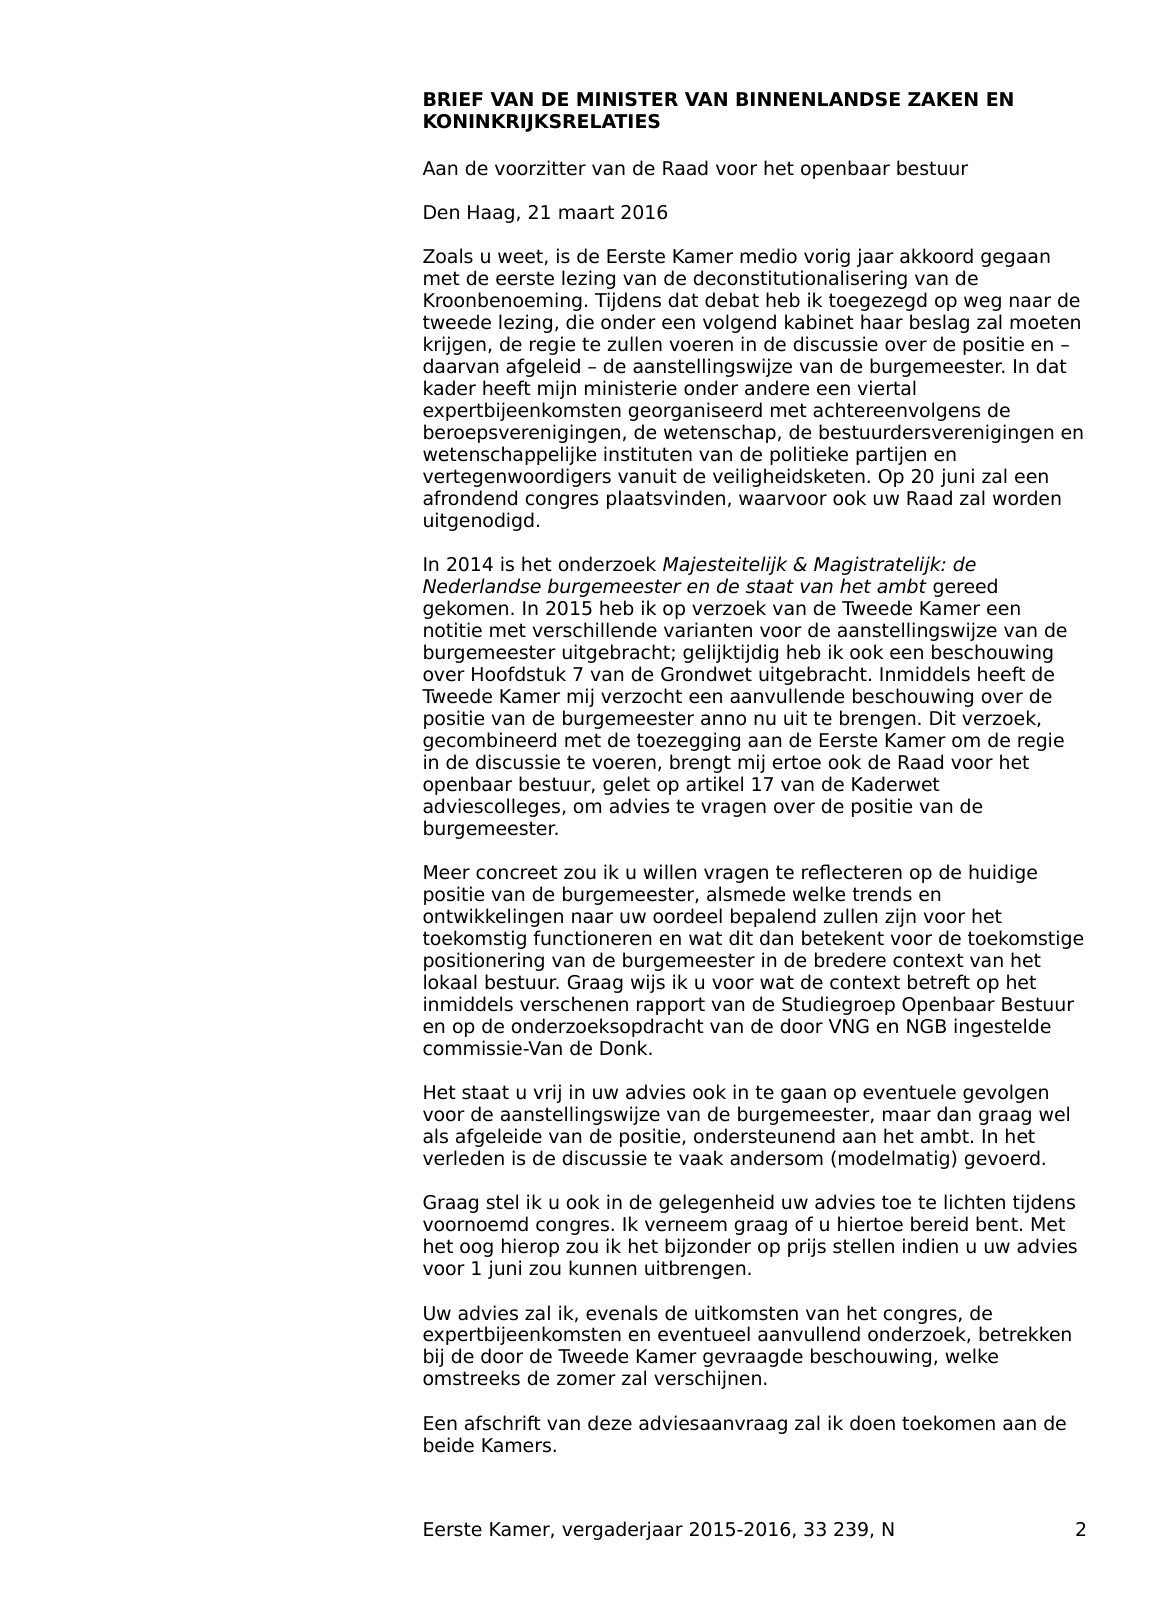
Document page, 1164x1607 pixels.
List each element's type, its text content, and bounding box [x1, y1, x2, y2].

text Den Haag, 21 maart 2016 [422, 202, 1087, 224]
subtitle BRIEF VAN DE MINISTER VAN BINNENLANDSE ZAKEN EN KONINKRIJKSRELATIES [422, 89, 1087, 133]
text Meer concreet zou ik u willen vragen te reflecteren op de huidige positie van de burgemeester, alsmede welke trends en ontwikkelingen naar uw oordeel bepalend zullen zijn voor het toekomstig functioneren en wat dit dan betekent voor de toekomstige positionering van de burgemeester in de bredere context van het lokaal bestuur. Graag wijs ik u voor wat de context betreft op het inmiddels verschenen rapport van de Studiegroep Openbaar Bestuur en op de onderzoeksopdracht van de door VNG en NGB ingestelde commissie-Van de Donk. [422, 862, 1087, 1060]
text Aan de voorzitter van de Raad voor het openbaar bestuur [422, 158, 1087, 180]
text Graag stel ik u ook in de gelegenheid uw advies toe te lichten tijdens voornoemd congres. Ik verneem graag of u hiertoe bereid bent. Met het oog hierop zou ik het bijzonder op prijs stellen indien u uw advies voor 1 juni zou kunnen uitbrengen. [422, 1192, 1087, 1280]
text Het staat u vrij in uw advies ook in te gaan op eventuele gevolgen voor de aanstellingswijze van de burgemeester, maar dan graag wel als afgeleide van de positie, ondersteunend aan het ambt. In het verleden is de discussie te vaak andersom (modelmatig) gevoerd. [422, 1082, 1087, 1170]
text Uw advies zal ik, evenals de uitkomsten van het congres, de expertbijeenkomsten en eventueel aanvullend onderzoek, betrekken bij de door de Tweede Kamer gevraagde beschouwing, welke omstreeks de zomer zal verschijnen. [422, 1302, 1087, 1390]
text Een afschrift van deze adviesaanvraag zal ik doen toekomen aan de beide Kamers. [422, 1412, 1087, 1456]
text Zoals u weet, is de Eerste Kamer medio vorig jaar akkoord gegaan met de eerste lezing van de deconstitutionalisering van de Kroonbenoeming. Tijdens dat debat heb ik toegezegd op weg naar de tweede lezing, die onder een volgend kabinet haar beslag zal moeten krijgen, de regie te zullen voeren in de discussie over de positie en – daarvan afgeleid – de aanstellingswijze van de burgemeester. In dat kader heeft mijn ministerie onder andere een viertal expertbijeenkomsten georganiseerd met achtereenvolgens de beroepsverenigingen, de wetenschap, de bestuurdersverenigingen en wetenschappelijke instituten van de politieke partijen en vertegenwoordigers vanuit de veiligheidsketen. Op 20 juni zal een afrondend congres plaatsvinden, waarvoor ook uw Raad zal worden uitgenodigd. [422, 246, 1087, 532]
text In 2014 is het onderzoek Majesteitelijk & Magistratelijk: de Nederlandse burgemeester en de staat van het ambt gereed gekomen. In 2015 heb ik op verzoek van de Tweede Kamer een notitie met verschillende varianten voor de aanstellingswijze van de burgemeester uitgebracht; gelijktijdig heb ik ook een beschouwing over Hoofdstuk 7 van de Grondwet uitgebracht. Inmiddels heeft de Tweede Kamer mij verzocht een aanvullende beschouwing over de positie van de burgemeester anno nu uit te brengen. Dit verzoek, gecombineerd met de toezegging aan de Eerste Kamer om de regie in de discussie te voeren, brengt mij ertoe ook de Raad voor het openbaar bestuur, gelet op artikel 17 van de Kaderwet adviescolleges, om advies te vragen over de positie van de burgemeester. [422, 554, 1087, 840]
